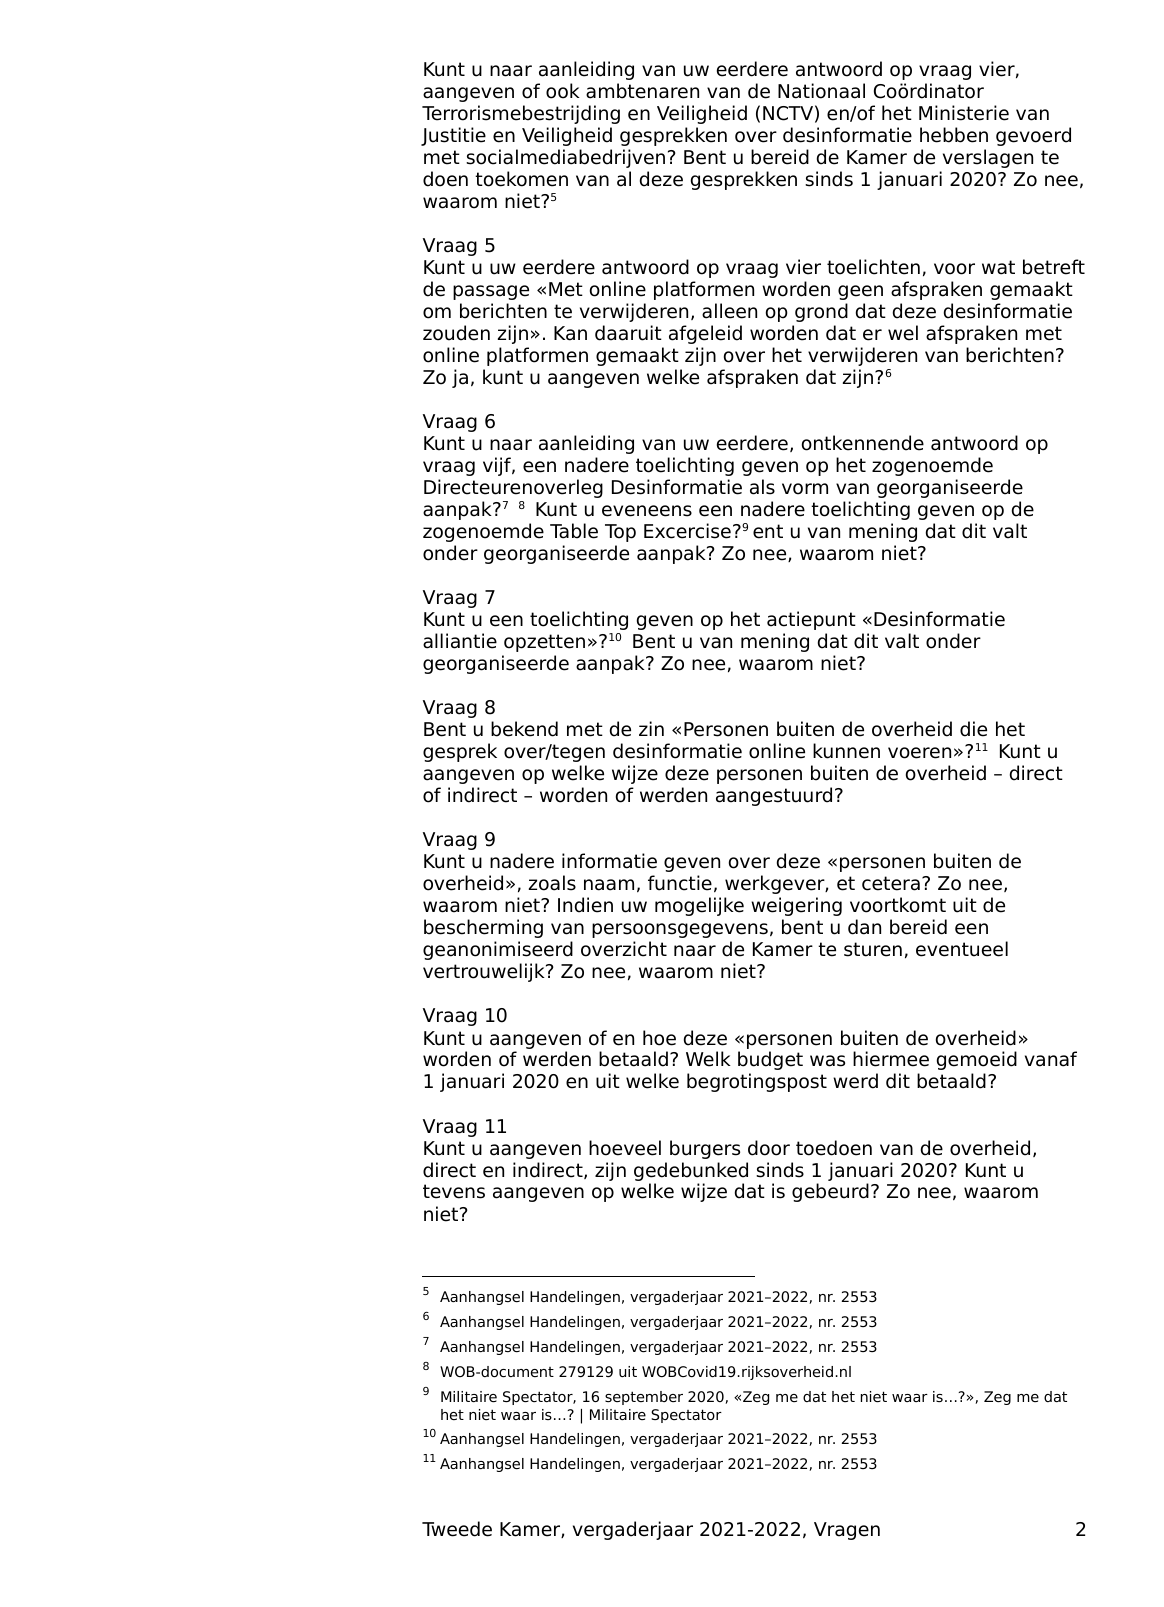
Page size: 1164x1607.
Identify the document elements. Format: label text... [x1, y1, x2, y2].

text Aanhangsel Handelingen, vergaderjaar 2021–2022, nr. 2553 [422, 1310, 1087, 1332]
text Aanhangsel Handelingen, vergaderjaar 2021–2022, nr. 2553 [422, 1452, 1087, 1474]
text Aanhangsel Handelingen, vergaderjaar 2021–2022, nr. 2553 [422, 1285, 1087, 1307]
text Vraag 7 [422, 587, 1087, 609]
text Vraag 5 [422, 235, 1087, 257]
text Kunt u uw eerdere antwoord op vraag vier toelichten, voor wat betreft de passage «Met online platformen worden geen afspraken gemaakt om berichten te verwijderen, alleen op grond dat deze desinformatie zouden zijn». Kan daaruit afgeleid worden dat er wel afspraken met online platformen gemaakt zijn over het verwijderen van berichten? Zo ja, kunt u aangeven welke afspraken dat zijn? [422, 257, 1087, 389]
text Kunt u aangeven hoeveel burgers door toedoen van de overheid, direct en indirect, zijn gedebunked sinds 1 januari 2020? Kunt u tevens aangeven op welke wijze dat is gebeurd? Zo nee, waarom niet? [422, 1137, 1087, 1225]
text Bent u bekend met de zin «Personen buiten de overheid die het gesprek over/tegen desinformatie online kunnen voeren»? Kunt u aangeven op welke wijze deze personen buiten de overheid – direct of indirect – worden of werden aangestuurd? [422, 719, 1087, 807]
text Aanhangsel Handelingen, vergaderjaar 2021–2022, nr. 2553 [422, 1427, 1087, 1449]
text Kunt u aangeven of en hoe deze «personen buiten de overheid» worden of werden betaald? Welk budget was hiermee gemoeid vanaf 1 januari 2020 en uit welke begrotingspost werd dit betaald? [422, 1027, 1087, 1093]
text WOB-document 279129 uit WOBCovid19.rijksoverheid.nl [422, 1360, 1087, 1382]
text Aanhangsel Handelingen, vergaderjaar 2021–2022, nr. 2553 [422, 1335, 1087, 1357]
text Kunt u nadere informatie geven over deze «personen buiten de overheid», zoals naam, functie, werkgever, et cetera? Zo nee, waarom niet? Indien uw mogelijke weigering voortkomt uit de bescherming van persoonsgegevens, bent u dan bereid een geanonimiseerd overzicht naar de Kamer te sturen, eventueel vertrouwelijk? Zo nee, waarom niet? [422, 851, 1087, 983]
text Kunt u een toelichting geven op het actiepunt «Desinformatie alliantie opzetten»? Bent u van mening dat dit valt onder georganiseerde aanpak? Zo nee, waarom niet? [422, 609, 1087, 675]
text Kunt u naar aanleiding van uw eerdere, ontkennende antwoord op vraag vijf, een nadere toelichting geven op het zogenoemde Directeurenoverleg Desinformatie als vorm van georganiseerde aanpak? Kunt u eveneens een nadere toelichting geven op de zogenoemde Table Top Excercise?ent u van mening dat dit valt onder georganiseerde aanpak? Zo nee, waarom niet? [422, 433, 1087, 565]
text Militaire Spectator, 16 september 2020, «Zeg me dat het niet waar is…?», Zeg me dat het niet waar is…? | Militaire Spectator [422, 1385, 1087, 1424]
text Vraag 8 [422, 697, 1087, 719]
text Vraag 6 [422, 411, 1087, 433]
text Vraag 9 [422, 829, 1087, 851]
text Kunt u naar aanleiding van uw eerdere antwoord op vraag vier, aangeven of ook ambtenaren van de Nationaal Coördinator Terrorismebestrijding en Veiligheid (NCTV) en/of het Ministerie van Justitie en Veiligheid gesprekken over desinformatie hebben gevoerd met socialmediabedrijven? Bent u bereid de Kamer de verslagen te doen toekomen van al deze gesprekken sinds 1 januari 2020? Zo nee, waarom niet? [422, 59, 1087, 213]
text Vraag 10 [422, 1005, 1087, 1027]
text Vraag 11 [422, 1116, 1087, 1137]
